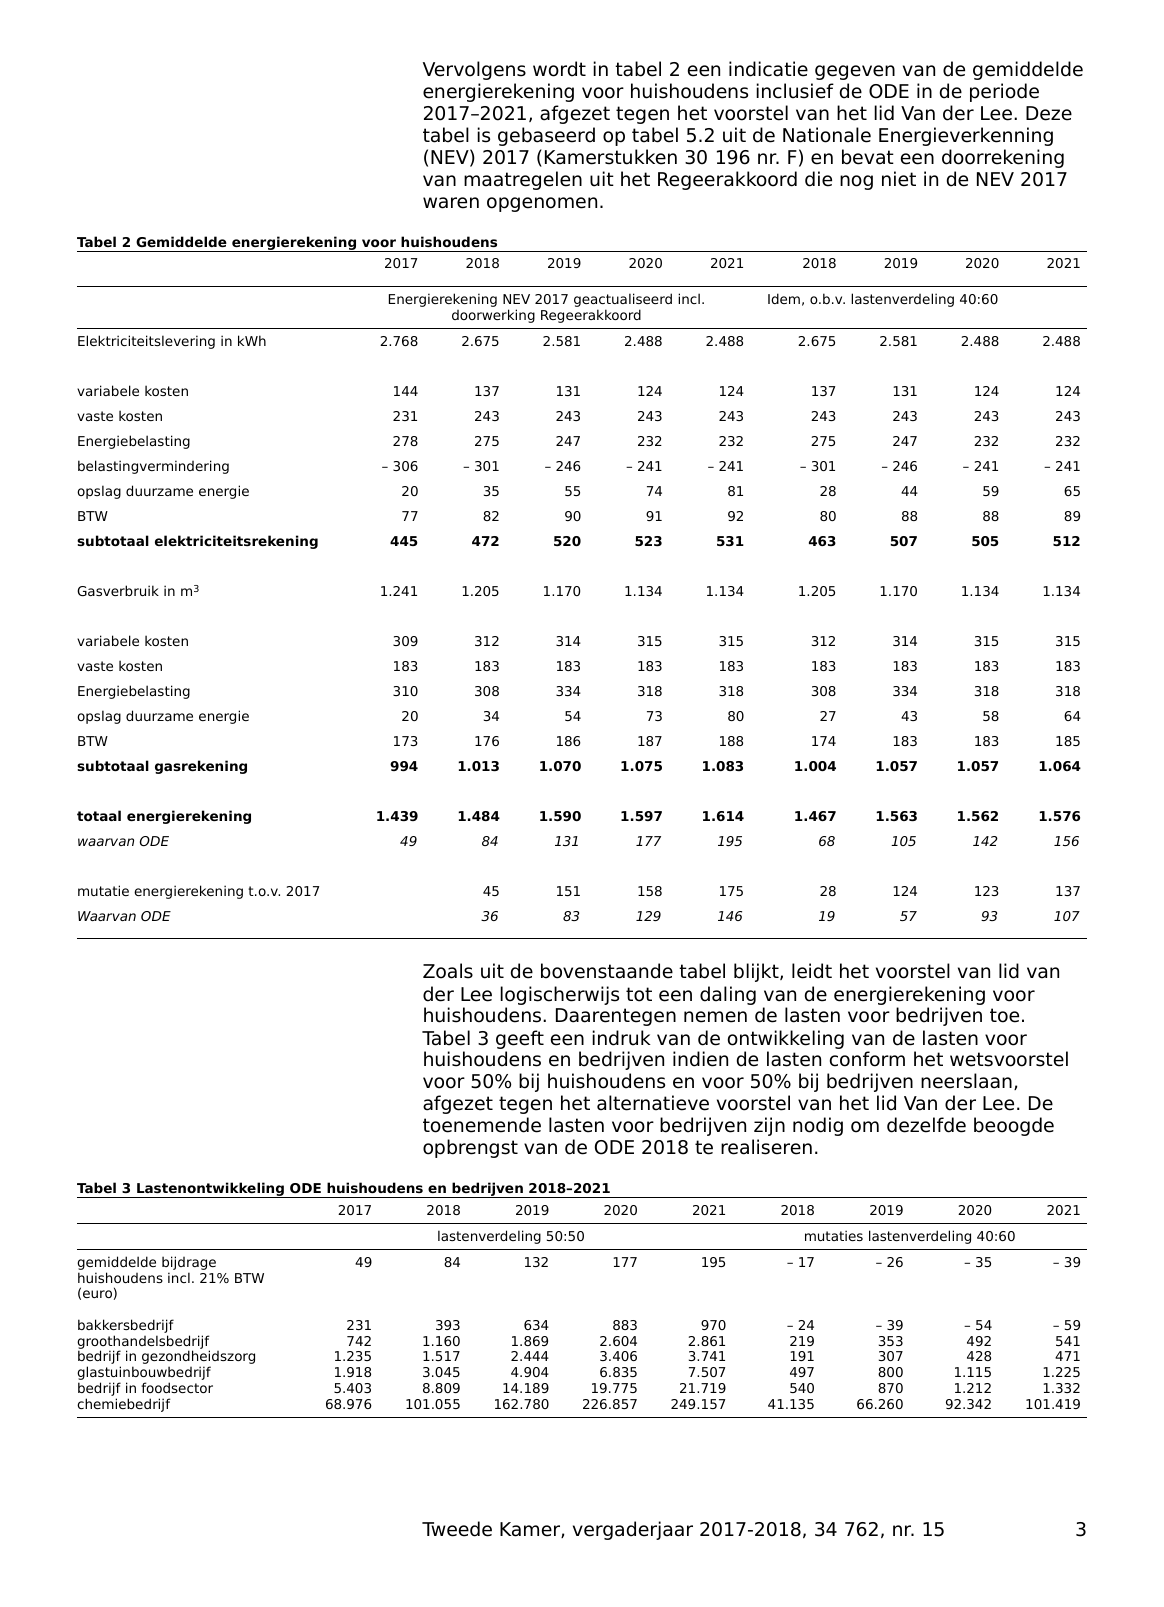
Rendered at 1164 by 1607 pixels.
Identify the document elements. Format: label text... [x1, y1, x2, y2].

table_cell 1.439 [343, 809, 424, 833]
table_cell 308 [761, 684, 842, 708]
table_cell 185 [1005, 734, 1087, 758]
table_cell 1.075 [587, 759, 668, 783]
table_cell 2020 [924, 252, 1005, 286]
table_cell 994 [343, 759, 424, 783]
table_cell 137 [424, 384, 506, 408]
table_cell 472 [424, 534, 506, 558]
table_cell [750, 809, 761, 833]
table_cell 124 [587, 384, 668, 408]
table_cell 28 [761, 484, 842, 508]
table_cell [750, 834, 761, 858]
table_cell 249.157 [644, 1396, 732, 1417]
table_cell 7.507 [644, 1365, 732, 1381]
table_cell [750, 252, 761, 286]
table_cell 1.332 [998, 1381, 1087, 1396]
table_cell [669, 859, 750, 883]
table_cell 2.768 [343, 329, 424, 358]
table_cell 428 [909, 1349, 998, 1365]
table_cell – 39 [821, 1318, 909, 1333]
table_cell 1.205 [761, 584, 842, 608]
table_cell 83 [506, 909, 587, 938]
table_cell opslag duurzame energie [77, 709, 343, 733]
table_cell 1.134 [669, 584, 750, 608]
table_cell – 241 [587, 459, 668, 483]
table_cell [644, 1302, 732, 1318]
table_cell – 241 [669, 459, 750, 483]
table_cell [842, 609, 924, 633]
table_cell 124 [669, 384, 750, 408]
table_cell 1.057 [924, 759, 1005, 783]
table_cell 35 [424, 484, 506, 508]
table_cell – 246 [506, 459, 587, 483]
table_cell 226.857 [555, 1396, 644, 1417]
table_cell groothandelsbedrijf [77, 1334, 289, 1349]
table_cell 44 [842, 484, 924, 508]
table_cell 353 [821, 1334, 909, 1349]
table_cell 175 [669, 884, 750, 908]
table_cell 883 [555, 1318, 644, 1333]
table_cell 445 [343, 534, 424, 558]
table_cell 88 [924, 509, 1005, 533]
table_cell 243 [669, 409, 750, 433]
table_cell [750, 509, 761, 533]
table_cell 177 [587, 834, 668, 858]
table_cell 59 [924, 484, 1005, 508]
table_cell 2019 [842, 252, 924, 286]
table_cell 183 [424, 659, 506, 683]
table_cell belastingvermindering [77, 459, 343, 483]
table_cell 3.045 [378, 1365, 466, 1381]
table_cell 57 [842, 909, 924, 938]
table_cell 183 [506, 659, 587, 683]
table_cell 183 [761, 659, 842, 683]
table_cell 243 [924, 409, 1005, 433]
table_cell 315 [1005, 634, 1087, 658]
table_cell 318 [1005, 684, 1087, 708]
table_cell 1.517 [378, 1349, 466, 1365]
table_cell 2.581 [506, 329, 587, 358]
table_cell vaste kosten [77, 409, 343, 433]
table_cell 123 [924, 884, 1005, 908]
table_cell [761, 359, 842, 383]
table_cell 1.170 [506, 584, 587, 608]
table_cell 27 [761, 709, 842, 733]
table_cell 308 [424, 684, 506, 708]
table_cell [750, 659, 761, 683]
table_cell [750, 859, 761, 883]
table_cell [424, 559, 506, 583]
table_cell 1.134 [1005, 584, 1087, 608]
table_cell 247 [506, 434, 587, 458]
table_cell subtotaal gasrekening [77, 759, 343, 783]
table_cell BTW [77, 734, 343, 758]
table_cell 80 [669, 709, 750, 733]
table_cell 1.614 [669, 809, 750, 833]
table_cell 523 [587, 534, 668, 558]
table_cell [750, 359, 761, 383]
table_cell 45 [424, 884, 506, 908]
table_cell 232 [924, 434, 1005, 458]
table_cell 77 [343, 509, 424, 533]
table_cell [750, 884, 761, 908]
table_cell 512 [1005, 534, 1087, 558]
table_cell 243 [842, 409, 924, 433]
table_cell 5.403 [289, 1381, 378, 1396]
table_cell 1.562 [924, 809, 1005, 833]
table_cell [343, 609, 424, 633]
table_cell [924, 609, 1005, 633]
table_cell – 241 [1005, 459, 1087, 483]
table_cell [669, 359, 750, 383]
table_cell 2020 [909, 1198, 998, 1223]
table_cell 1.212 [909, 1381, 998, 1396]
table_cell [669, 784, 750, 808]
table_cell 131 [506, 384, 587, 408]
table_cell [378, 1302, 466, 1318]
table_cell 92.342 [909, 1396, 998, 1417]
table_cell [761, 559, 842, 583]
table_cell 232 [587, 434, 668, 458]
table_cell BTW [77, 509, 343, 533]
table_cell 142 [924, 834, 1005, 858]
table_cell 90 [506, 509, 587, 533]
table_cell [343, 784, 424, 808]
table_cell 21.719 [644, 1381, 732, 1396]
table_cell [424, 859, 506, 883]
table_cell 129 [587, 909, 668, 938]
table_cell 1.484 [424, 809, 506, 833]
table_cell 54 [506, 709, 587, 733]
table_cell 80 [761, 509, 842, 533]
table_cell 6.835 [555, 1365, 644, 1381]
table_cell 124 [1005, 384, 1087, 408]
table_cell [750, 409, 761, 433]
table_cell 1.241 [343, 584, 424, 608]
table_cell 151 [506, 884, 587, 908]
table_cell – 301 [424, 459, 506, 483]
table_cell [750, 559, 761, 583]
table_cell [732, 1302, 821, 1318]
table_cell [555, 1302, 644, 1318]
table_cell – 306 [343, 459, 424, 483]
table_cell 243 [1005, 409, 1087, 433]
table_cell 2.675 [761, 329, 842, 358]
table_cell [669, 559, 750, 583]
table_cell 2.488 [924, 329, 1005, 358]
table_cell 68.976 [289, 1396, 378, 1417]
table_cell bedrijf in gezondheidszorg [77, 1349, 289, 1365]
table_cell Gasverbruik in m3 [77, 584, 343, 608]
table_cell 2018 [761, 252, 842, 286]
table_cell [343, 884, 424, 908]
table_cell 275 [761, 434, 842, 458]
table_cell glastuinbouwbedrijf [77, 1365, 289, 1381]
table_cell 2018 [424, 252, 506, 286]
table_cell 1.004 [761, 759, 842, 783]
table_cell 1.115 [909, 1365, 998, 1381]
table_cell waarvan ODE [77, 834, 343, 858]
table_cell 2021 [1005, 252, 1087, 286]
table_cell [750, 434, 761, 458]
table_cell 137 [1005, 884, 1087, 908]
table_cell [506, 609, 587, 633]
table_cell [424, 784, 506, 808]
table_cell 318 [587, 684, 668, 708]
table_cell 2017 [343, 252, 424, 286]
table_cell 73 [587, 709, 668, 733]
table_cell bakkersbedrijf [77, 1318, 289, 1333]
table_cell 1.225 [998, 1365, 1087, 1381]
table_cell 243 [506, 409, 587, 433]
table_cell 310 [343, 684, 424, 708]
table_cell – 59 [998, 1318, 1087, 1333]
table_cell 183 [842, 659, 924, 683]
table_cell [842, 859, 924, 883]
table_cell 28 [761, 884, 842, 908]
table_header Tabel 2 Gemiddelde energierekening voor huishoudens [77, 235, 1087, 251]
table_cell [998, 1302, 1087, 1318]
table_cell [587, 609, 668, 633]
table_cell 41.135 [732, 1396, 821, 1417]
table_cell 187 [587, 734, 668, 758]
table_cell 2.675 [424, 329, 506, 358]
table_cell [506, 859, 587, 883]
table_cell 2.444 [466, 1349, 555, 1365]
table_cell 505 [924, 534, 1005, 558]
table_cell [842, 559, 924, 583]
table_cell 314 [842, 634, 924, 658]
table_cell 2021 [644, 1198, 732, 1223]
table_cell [761, 609, 842, 633]
table_cell – 301 [761, 459, 842, 483]
table_cell 243 [761, 409, 842, 433]
table_cell [909, 1302, 998, 1318]
table_cell 124 [924, 384, 1005, 408]
table_cell 247 [842, 434, 924, 458]
table_cell 1.134 [587, 584, 668, 608]
table_cell [424, 609, 506, 633]
table_cell [343, 859, 424, 883]
table_cell – 26 [821, 1250, 909, 1302]
table_cell 541 [998, 1334, 1087, 1349]
table_cell 66.260 [821, 1396, 909, 1417]
table_cell 1.918 [289, 1365, 378, 1381]
table_cell 278 [343, 434, 424, 458]
table_cell 92 [669, 509, 750, 533]
table_cell 8.809 [378, 1381, 466, 1396]
table_cell [77, 287, 343, 328]
table_cell Energiebelasting [77, 684, 343, 708]
table_cell 49 [343, 834, 424, 858]
table_cell 497 [732, 1365, 821, 1381]
table_cell 88 [842, 509, 924, 533]
table_cell 20 [343, 484, 424, 508]
table_cell – 246 [842, 459, 924, 483]
table_cell 174 [761, 734, 842, 758]
table_cell 20 [343, 709, 424, 733]
table_cell [750, 459, 761, 483]
table_cell gemiddelde bijdrage huishoudens incl. 21% BTW (euro) [77, 1250, 289, 1302]
table_cell 2.581 [842, 329, 924, 358]
table_cell 82 [424, 509, 506, 533]
table_cell 3.741 [644, 1349, 732, 1365]
table_cell 970 [644, 1318, 732, 1333]
table_cell [750, 287, 761, 328]
table_cell 1.467 [761, 809, 842, 833]
table_cell Elektriciteitslevering in kWh [77, 329, 343, 358]
table_cell 315 [587, 634, 668, 658]
table_cell 58 [924, 709, 1005, 733]
table_cell 188 [669, 734, 750, 758]
table_cell 312 [424, 634, 506, 658]
table_cell 1.064 [1005, 759, 1087, 783]
table_cell [761, 859, 842, 883]
table_cell 177 [555, 1250, 644, 1302]
table_cell [587, 859, 668, 883]
table_cell 14.189 [466, 1381, 555, 1396]
table_cell vaste kosten [77, 659, 343, 683]
table_cell lastenverdeling 50:50 [289, 1224, 732, 1249]
table_cell 173 [343, 734, 424, 758]
table_cell [289, 1302, 378, 1318]
table_cell 243 [587, 409, 668, 433]
table_cell 634 [466, 1318, 555, 1333]
table_cell 531 [669, 534, 750, 558]
table_cell [669, 609, 750, 633]
table_cell [77, 359, 343, 383]
table_cell 507 [842, 534, 924, 558]
table_cell 231 [343, 409, 424, 433]
table_cell – 35 [909, 1250, 998, 1302]
table_cell 2021 [998, 1198, 1087, 1223]
table_cell [1005, 559, 1087, 583]
table_cell [343, 359, 424, 383]
table_cell totaal energierekening [77, 809, 343, 833]
table_cell [77, 784, 343, 808]
table_cell 2.488 [1005, 329, 1087, 358]
table_cell [750, 684, 761, 708]
table_cell 131 [842, 384, 924, 408]
table_cell 1.134 [924, 584, 1005, 608]
table_cell [924, 559, 1005, 583]
table_cell 158 [587, 884, 668, 908]
table_cell 1.160 [378, 1334, 466, 1349]
table_cell [1005, 859, 1087, 883]
table_cell [587, 784, 668, 808]
text Zoals uit de bovenstaande tabel blijkt, leidt het voorstel van lid van der Lee logischerwijs tot een daling van de energierekening voor huishoudens. Daarentegen nemen de lasten voor bedrijven toe. [422, 961, 1087, 1027]
table_cell [506, 559, 587, 583]
table_cell 742 [289, 1334, 378, 1349]
table_cell 19 [761, 909, 842, 938]
table_cell – 17 [732, 1250, 821, 1302]
table_cell 186 [506, 734, 587, 758]
table_cell mutaties lastenverdeling 40:60 [732, 1224, 1087, 1249]
table_cell 55 [506, 484, 587, 508]
table_cell [750, 734, 761, 758]
table_cell 1.057 [842, 759, 924, 783]
table_cell 131 [506, 834, 587, 858]
table_cell 64 [1005, 709, 1087, 733]
table_cell 36 [424, 909, 506, 938]
table_cell [750, 534, 761, 558]
table_cell 243 [424, 409, 506, 433]
table_cell 315 [669, 634, 750, 658]
table_cell 91 [587, 509, 668, 533]
table_cell – 241 [924, 459, 1005, 483]
table_cell [77, 252, 343, 286]
table_cell [506, 359, 587, 383]
table_cell 162.780 [466, 1396, 555, 1417]
table_cell 1.869 [466, 1334, 555, 1349]
table_cell [750, 759, 761, 783]
table_cell – 24 [732, 1318, 821, 1333]
table_cell [750, 709, 761, 733]
table_cell 43 [842, 709, 924, 733]
table_cell 870 [821, 1381, 909, 1396]
table_cell 93 [924, 909, 1005, 938]
table_cell [587, 359, 668, 383]
table_cell 232 [669, 434, 750, 458]
table_cell [750, 384, 761, 408]
table_cell 309 [343, 634, 424, 658]
table_cell 315 [924, 634, 1005, 658]
table_cell [750, 484, 761, 508]
table_cell [750, 909, 761, 938]
table_cell Energierekening NEV 2017 geactualiseerd incl. doorwerking Regeerakkoord [343, 287, 750, 328]
table_cell [750, 584, 761, 608]
table_cell opslag duurzame energie [77, 484, 343, 508]
table_cell [1005, 609, 1087, 633]
table_cell [1005, 784, 1087, 808]
table_cell 275 [424, 434, 506, 458]
table_cell 2.604 [555, 1334, 644, 1349]
table_cell – 54 [909, 1318, 998, 1333]
table_cell [77, 559, 343, 583]
table_cell 540 [732, 1381, 821, 1396]
table_cell 2020 [555, 1198, 644, 1223]
text Tabel 3 geeft een indruk van de ontwikkeling van de lasten voor huishoudens en bedrijven indien de lasten conform het wetsvoorstel voor 50% bij huishoudens en voor 50% bij bedrijven neerslaan, afgezet tegen het alternatieve voorstel van het lid Van der Lee. De toenemende lasten voor bedrijven zijn nodig om dezelfde beoogde opbrengst van de ODE 2018 te realiseren. [422, 1027, 1087, 1159]
table_cell 318 [924, 684, 1005, 708]
table_cell Energiebelasting [77, 434, 343, 458]
table_cell 520 [506, 534, 587, 558]
table_cell [77, 1224, 289, 1249]
table_cell [750, 609, 761, 633]
table_cell 81 [669, 484, 750, 508]
table_cell 146 [669, 909, 750, 938]
table_cell 471 [998, 1349, 1087, 1365]
table_cell Idem, o.b.v. lastenverdeling 40:60 [761, 287, 1087, 328]
table_cell 800 [821, 1365, 909, 1381]
table_cell mutatie energierekening t.o.v. 2017 [77, 884, 343, 908]
table_cell 183 [343, 659, 424, 683]
table_cell 312 [761, 634, 842, 658]
table_cell 176 [424, 734, 506, 758]
table_cell 2020 [587, 252, 668, 286]
table_cell [821, 1302, 909, 1318]
table_cell Waarvan ODE [77, 909, 343, 938]
table_cell 1.170 [842, 584, 924, 608]
table_cell 2019 [466, 1198, 555, 1223]
table_cell 34 [424, 709, 506, 733]
table_cell [924, 784, 1005, 808]
table_cell [77, 1198, 289, 1223]
table_cell 183 [1005, 659, 1087, 683]
table_cell 2.488 [587, 329, 668, 358]
table_cell [750, 784, 761, 808]
table_cell 65 [1005, 484, 1087, 508]
table_header Tabel 3 Lastenontwikkeling ODE huishoudens en bedrijven 2018–2021 [77, 1181, 1087, 1197]
table_cell 19.775 [555, 1381, 644, 1396]
table_cell 1.205 [424, 584, 506, 608]
table_cell 183 [842, 734, 924, 758]
table_cell 49 [289, 1250, 378, 1302]
table_cell [343, 559, 424, 583]
table_cell [466, 1302, 555, 1318]
table_cell 492 [909, 1334, 998, 1349]
table_cell 393 [378, 1318, 466, 1333]
table_cell 74 [587, 484, 668, 508]
table_cell 2018 [732, 1198, 821, 1223]
table_cell 4.904 [466, 1365, 555, 1381]
table_cell [750, 329, 761, 358]
table_cell 3.406 [555, 1349, 644, 1365]
table_cell 1.013 [424, 759, 506, 783]
table_cell [842, 359, 924, 383]
table_cell 105 [842, 834, 924, 858]
table_cell 1.590 [506, 809, 587, 833]
table_cell 1.083 [669, 759, 750, 783]
table_cell 2021 [669, 252, 750, 286]
table_cell 232 [1005, 434, 1087, 458]
table_cell 2.861 [644, 1334, 732, 1349]
table_cell 2017 [289, 1198, 378, 1223]
table_cell [924, 359, 1005, 383]
table_cell [750, 634, 761, 658]
table_cell 2019 [821, 1198, 909, 1223]
table_cell [77, 1302, 289, 1318]
table_cell [77, 609, 343, 633]
table_cell 144 [343, 384, 424, 408]
table_cell [1005, 359, 1087, 383]
table_cell 219 [732, 1334, 821, 1349]
table_cell variabele kosten [77, 384, 343, 408]
table_cell 334 [506, 684, 587, 708]
table_cell 132 [466, 1250, 555, 1302]
table_cell 1.576 [1005, 809, 1087, 833]
table_cell bedrijf in foodsector [77, 1381, 289, 1396]
table_cell 1.597 [587, 809, 668, 833]
table_cell 195 [644, 1250, 732, 1302]
table_cell 68 [761, 834, 842, 858]
text Vervolgens wordt in tabel 2 een indicatie gegeven van de gemiddelde energierekening voor huishoudens inclusief de ODE in de periode 2017–2021, afgezet tegen het voorstel van het lid Van der Lee. Deze tabel is gebaseerd op tabel 5.2 uit de Nationale Energieverkenning (NEV) 2017 (Kamerstukken 30 196 nr. F) en bevat een doorrekening van maatregelen uit het Regeerakkoord die nog niet in de NEV 2017 waren opgenomen. [422, 59, 1087, 213]
table_cell variabele kosten [77, 634, 343, 658]
table_cell [424, 359, 506, 383]
table_cell chemiebedrijf [77, 1396, 289, 1417]
table_cell – 39 [998, 1250, 1087, 1302]
table_cell [343, 909, 424, 938]
table_cell [842, 784, 924, 808]
table_cell 2019 [506, 252, 587, 286]
table_cell 89 [1005, 509, 1087, 533]
table_cell [506, 784, 587, 808]
table_cell 463 [761, 534, 842, 558]
table_cell 183 [587, 659, 668, 683]
table_cell 2018 [378, 1198, 466, 1223]
table_cell 2.488 [669, 329, 750, 358]
table_cell 124 [842, 884, 924, 908]
table_cell 307 [821, 1349, 909, 1365]
table_cell 101.055 [378, 1396, 466, 1417]
table_cell [587, 559, 668, 583]
table_cell 1.070 [506, 759, 587, 783]
table_cell 334 [842, 684, 924, 708]
table_cell 107 [1005, 909, 1087, 938]
table_cell 195 [669, 834, 750, 858]
table_cell 231 [289, 1318, 378, 1333]
table_cell [77, 859, 343, 883]
table_cell 156 [1005, 834, 1087, 858]
table_cell 84 [424, 834, 506, 858]
table_cell 183 [924, 734, 1005, 758]
table_cell 183 [669, 659, 750, 683]
table_cell subtotaal elektriciteitsrekening [77, 534, 343, 558]
table_cell 314 [506, 634, 587, 658]
table_cell 191 [732, 1349, 821, 1365]
table_cell 137 [761, 384, 842, 408]
table_cell 1.563 [842, 809, 924, 833]
table_cell 318 [669, 684, 750, 708]
table_cell 101.419 [998, 1396, 1087, 1417]
table_cell 1.235 [289, 1349, 378, 1365]
table_cell 183 [924, 659, 1005, 683]
table_cell [924, 859, 1005, 883]
table_cell [761, 784, 842, 808]
table_cell 84 [378, 1250, 466, 1302]
